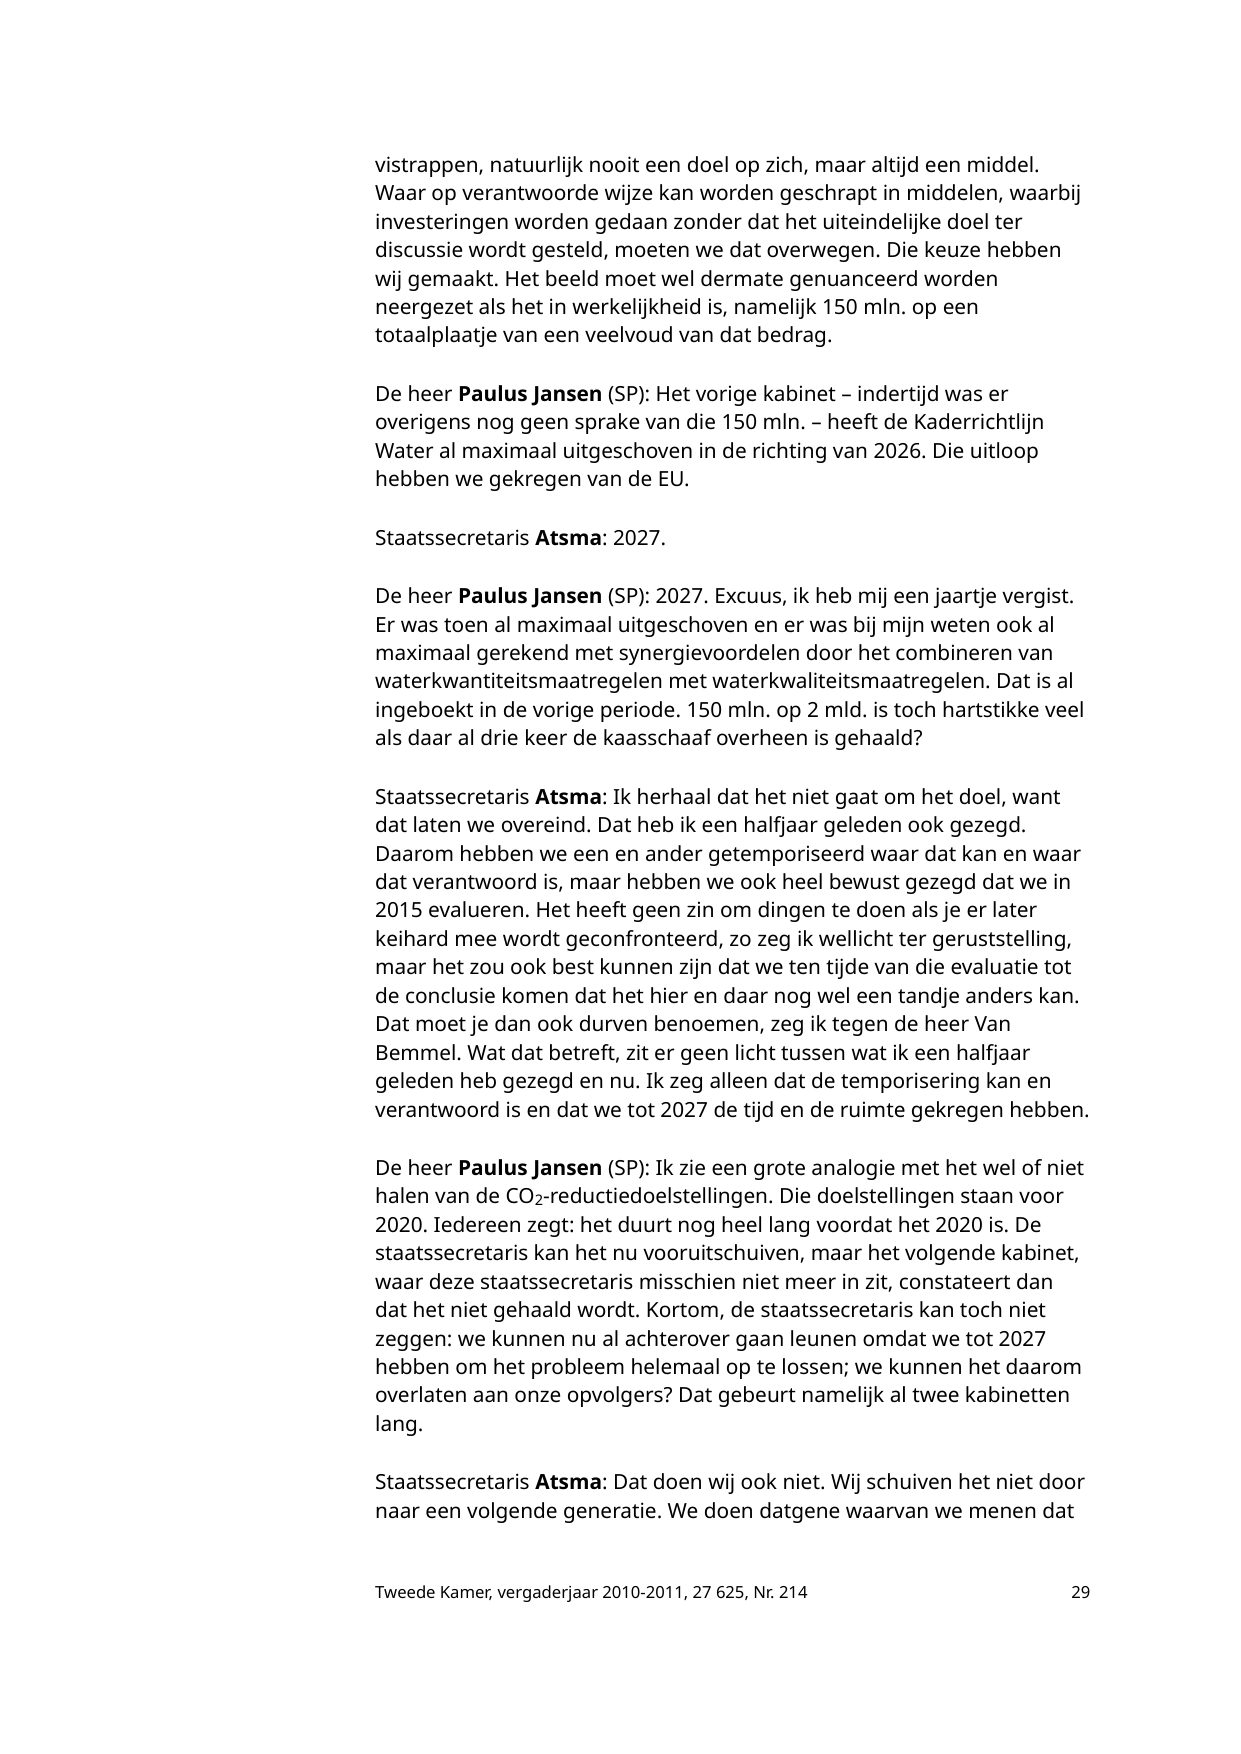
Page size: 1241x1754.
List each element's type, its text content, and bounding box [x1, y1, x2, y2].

text De heer Paulus Jansen (SP): 2027. Excuus, ik heb mij een jaartje vergist. Er was toen al maximaal uitgeschoven en er was bij mijn weten ook al maximaal gerekend met synergievoordelen door het combineren van waterkwantiteitsmaatregelen met waterkwaliteitsmaatregelen. Dat is al ingeboekt in de vorige periode. 150 mln. op 2 mld. is toch hartstikke veel als daar al drie keer de kaasschaaf overheen is gehaald? [375, 581, 1090, 752]
text Staatssecretaris Atsma: Dat doen wij ook niet. Wij schuiven het niet door naar een volgende generatie. We doen datgene waarvan we menen dat [375, 1467, 1090, 1524]
text De heer Paulus Jansen (SP): Het vorige kabinet – indertijd was er overigens nog geen sprake van die 150 mln. – heeft de Kaderrichtlijn Water al maximaal uitgeschoven in de richting van 2026. Die uitloop hebben we gekregen van de EU. [375, 379, 1090, 493]
text Staatssecretaris Atsma: Ik herhaal dat het niet gaat om het doel, want dat laten we overeind. Dat heb ik een halfjaar geleden ook gezegd. Daarom hebben we een en ander getemporiseerd waar dat kan en waar dat verantwoord is, maar hebben we ook heel bewust gezegd dat we in 2015 evalueren. Het heeft geen zin om dingen te doen als je er later keihard mee wordt geconfronteerd, zo zeg ik wellicht ter geruststelling, maar het zou ook best kunnen zijn dat we ten tijde van die evaluatie tot de conclusie komen dat het hier en daar nog wel een tandje anders kan. Dat moet je dan ook durven benoemen, zeg ik tegen de heer Van Bemmel. Wat dat betreft, zit er geen licht tussen wat ik een halfjaar geleden heb gezegd en nu. Ik zeg alleen dat de temporisering kan en verantwoord is en dat we tot 2027 de tijd en de ruimte gekregen hebben. [375, 782, 1090, 1123]
text De heer Paulus Jansen (SP): Ik zie een grote analogie met het wel of niet halen van de CO2-reductiedoelstellingen. Die doelstellingen staan voor 2020. Iedereen zegt: het duurt nog heel lang voordat het 2020 is. De staatssecretaris kan het nu vooruitschuiven, maar het volgende kabinet, waar deze staatssecretaris misschien niet meer in zit, constateert dan dat het niet gehaald wordt. Kortom, de staatssecretaris kan toch niet zeggen: we kunnen nu al achterover gaan leunen omdat we tot 2027 hebben om het probleem helemaal op te lossen; we kunnen het daarom overlaten aan onze opvolgers? Dat gebeurt namelijk al twee kabinetten lang. [375, 1153, 1090, 1437]
text Staatssecretaris Atsma: 2027. [375, 523, 1090, 551]
text vistrappen, natuurlijk nooit een doel op zich, maar altijd een middel. Waar op verantwoorde wijze kan worden geschrapt in middelen, waarbij investeringen worden gedaan zonder dat het uiteindelijke doel ter discussie wordt gesteld, moeten we dat overwegen. Die keuze hebben wij gemaakt. Het beeld moet wel dermate genuanceerd worden neergezet als het in werkelijkheid is, namelijk 150 mln. op een totaalplaatje van een veelvoud van dat bedrag. [375, 150, 1090, 349]
